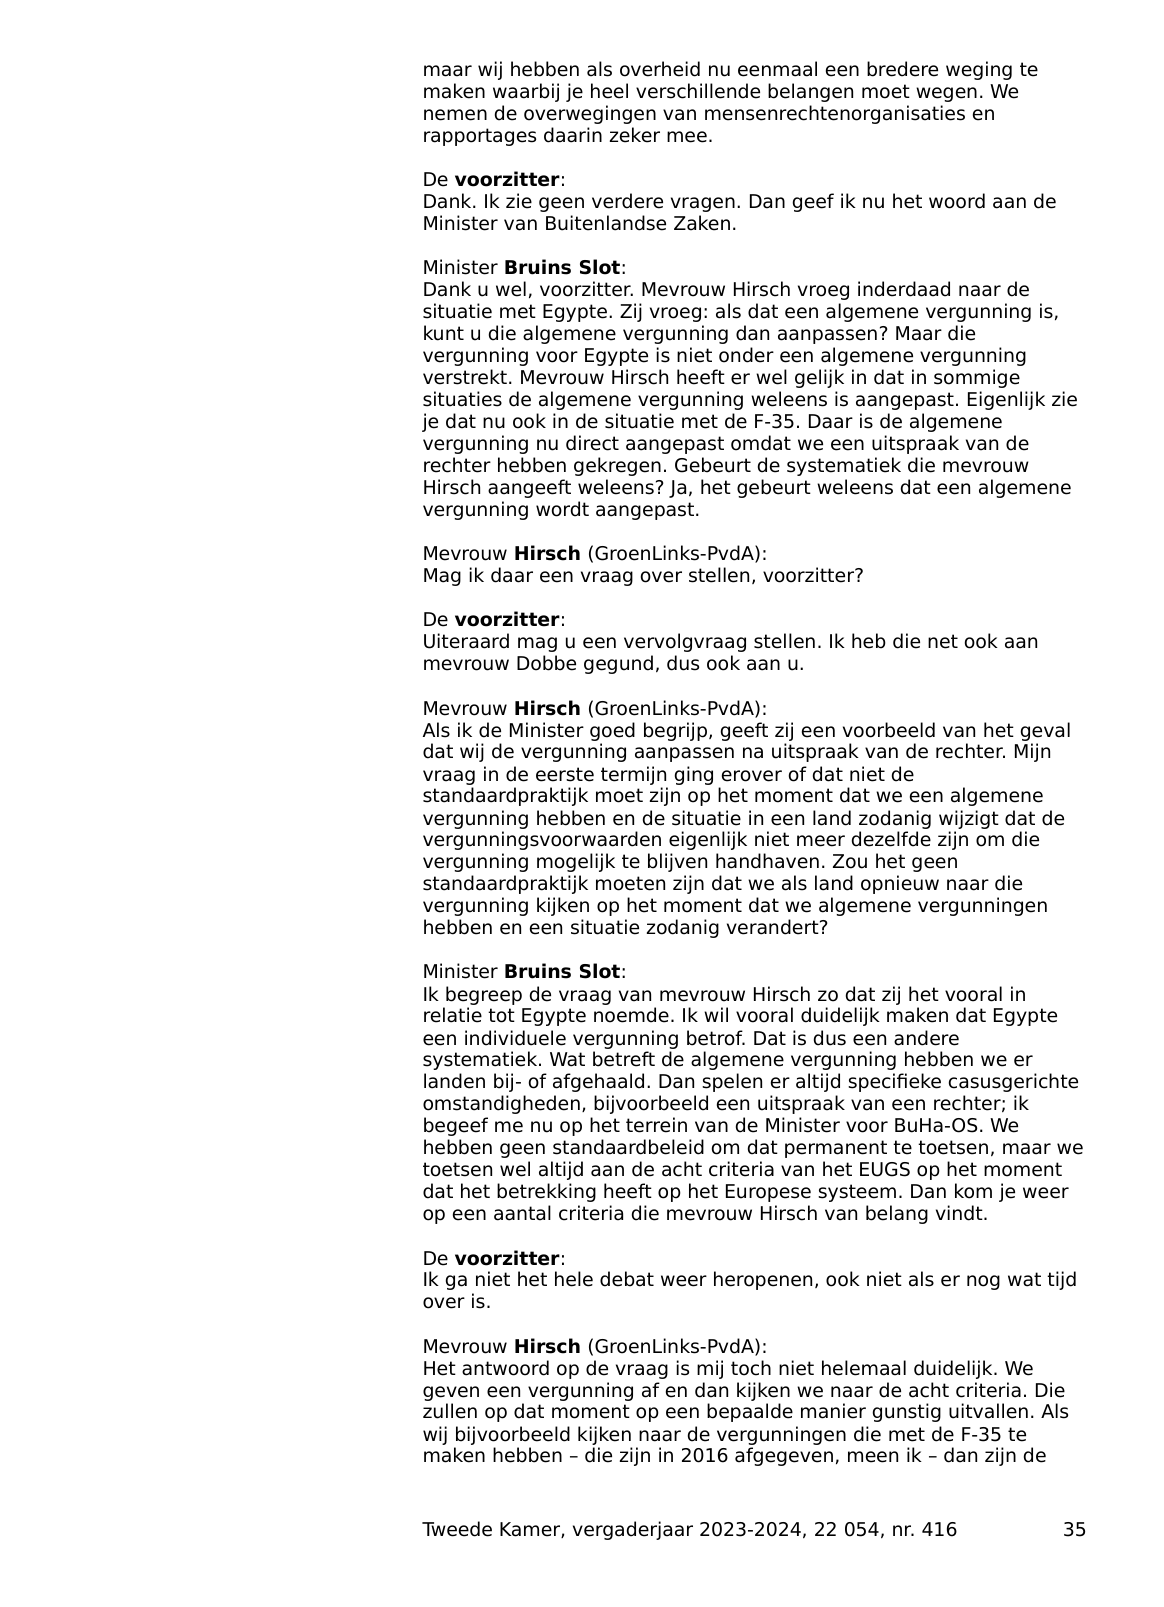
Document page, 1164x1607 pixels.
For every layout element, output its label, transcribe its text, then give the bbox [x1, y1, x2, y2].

text De voorzitter: [422, 609, 1087, 631]
text Mevrouw Hirsch (GroenLinks-PvdA): [422, 543, 1087, 565]
text De voorzitter: [422, 169, 1087, 191]
text Als ik de Minister goed begrijp, geeft zij een voorbeeld van het geval dat wij de vergunning aanpassen na uitspraak van de rechter. Mijn vraag in de eerste termijn ging erover of dat niet de standaardpraktijk moet zijn op het moment dat we een algemene vergunning hebben en de situatie in een land zodanig wijzigt dat de vergunningsvoorwaarden eigenlijk niet meer dezelfde zijn om die vergunning mogelijk te blijven handhaven. Zou het geen standaardpraktijk moeten zijn dat we als land opnieuw naar die vergunning kijken op het moment dat we algemene vergunningen hebben en een situatie zodanig verandert? [422, 719, 1087, 939]
text Minister Bruins Slot: [422, 961, 1087, 983]
text Mevrouw Hirsch (GroenLinks-PvdA): [422, 697, 1087, 719]
text Mag ik daar een vraag over stellen, voorzitter? [422, 565, 1087, 587]
text Ik begreep de vraag van mevrouw Hirsch zo dat zij het vooral in relatie tot Egypte noemde. Ik wil vooral duidelijk maken dat Egypte een individuele vergunning betrof. Dat is dus een andere systematiek. Wat betreft de algemene vergunning hebben we er landen bij- of afgehaald. Dan spelen er altijd specifieke casusgerichte omstandigheden, bijvoorbeeld een uitspraak van een rechter; ik begeef me nu op het terrein van de Minister voor BuHa-OS. We hebben geen standaardbeleid om dat permanent te toetsen, maar we toetsen wel altijd aan de acht criteria van het EUGS op het moment dat het betrekking heeft op het Europese systeem. Dan kom je weer op een aantal criteria die mevrouw Hirsch van belang vindt. [422, 983, 1087, 1225]
text De voorzitter: [422, 1247, 1087, 1269]
text Het antwoord op de vraag is mij toch niet helemaal duidelijk. We geven een vergunning af en dan kijken we naar de acht criteria. Die zullen op dat moment op een bepaalde manier gunstig uitvallen. Als wij bijvoorbeeld kijken naar de vergunningen die met de F-35 te maken hebben – die zijn in 2016 afgegeven, meen ik – dan zijn de [422, 1357, 1087, 1467]
text maar wij hebben als overheid nu eenmaal een bredere weging te maken waarbij je heel verschillende belangen moet wegen. We nemen de overwegingen van mensenrechtenorganisaties en rapportages daarin zeker mee. [422, 59, 1087, 147]
text Minister Bruins Slot: [422, 257, 1087, 279]
text Mevrouw Hirsch (GroenLinks-PvdA): [422, 1336, 1087, 1357]
text Dank. Ik zie geen verdere vragen. Dan geef ik nu het woord aan de Minister van Buitenlandse Zaken. [422, 191, 1087, 235]
text Uiteraard mag u een vervolgvraag stellen. Ik heb die net ook aan mevrouw Dobbe gegund, dus ook aan u. [422, 631, 1087, 675]
text Dank u wel, voorzitter. Mevrouw Hirsch vroeg inderdaad naar de situatie met Egypte. Zij vroeg: als dat een algemene vergunning is, kunt u die algemene vergunning dan aanpassen? Maar die vergunning voor Egypte is niet onder een algemene vergunning verstrekt. Mevrouw Hirsch heeft er wel gelijk in dat in sommige situaties de algemene vergunning weleens is aangepast. Eigenlijk zie je dat nu ook in de situatie met de F-35. Daar is de algemene vergunning nu direct aangepast omdat we een uitspraak van de rechter hebben gekregen. Gebeurt de systematiek die mevrouw Hirsch aangeeft weleens? Ja, het gebeurt weleens dat een algemene vergunning wordt aangepast. [422, 279, 1087, 521]
text Ik ga niet het hele debat weer heropenen, ook niet als er nog wat tijd over is. [422, 1269, 1087, 1313]
